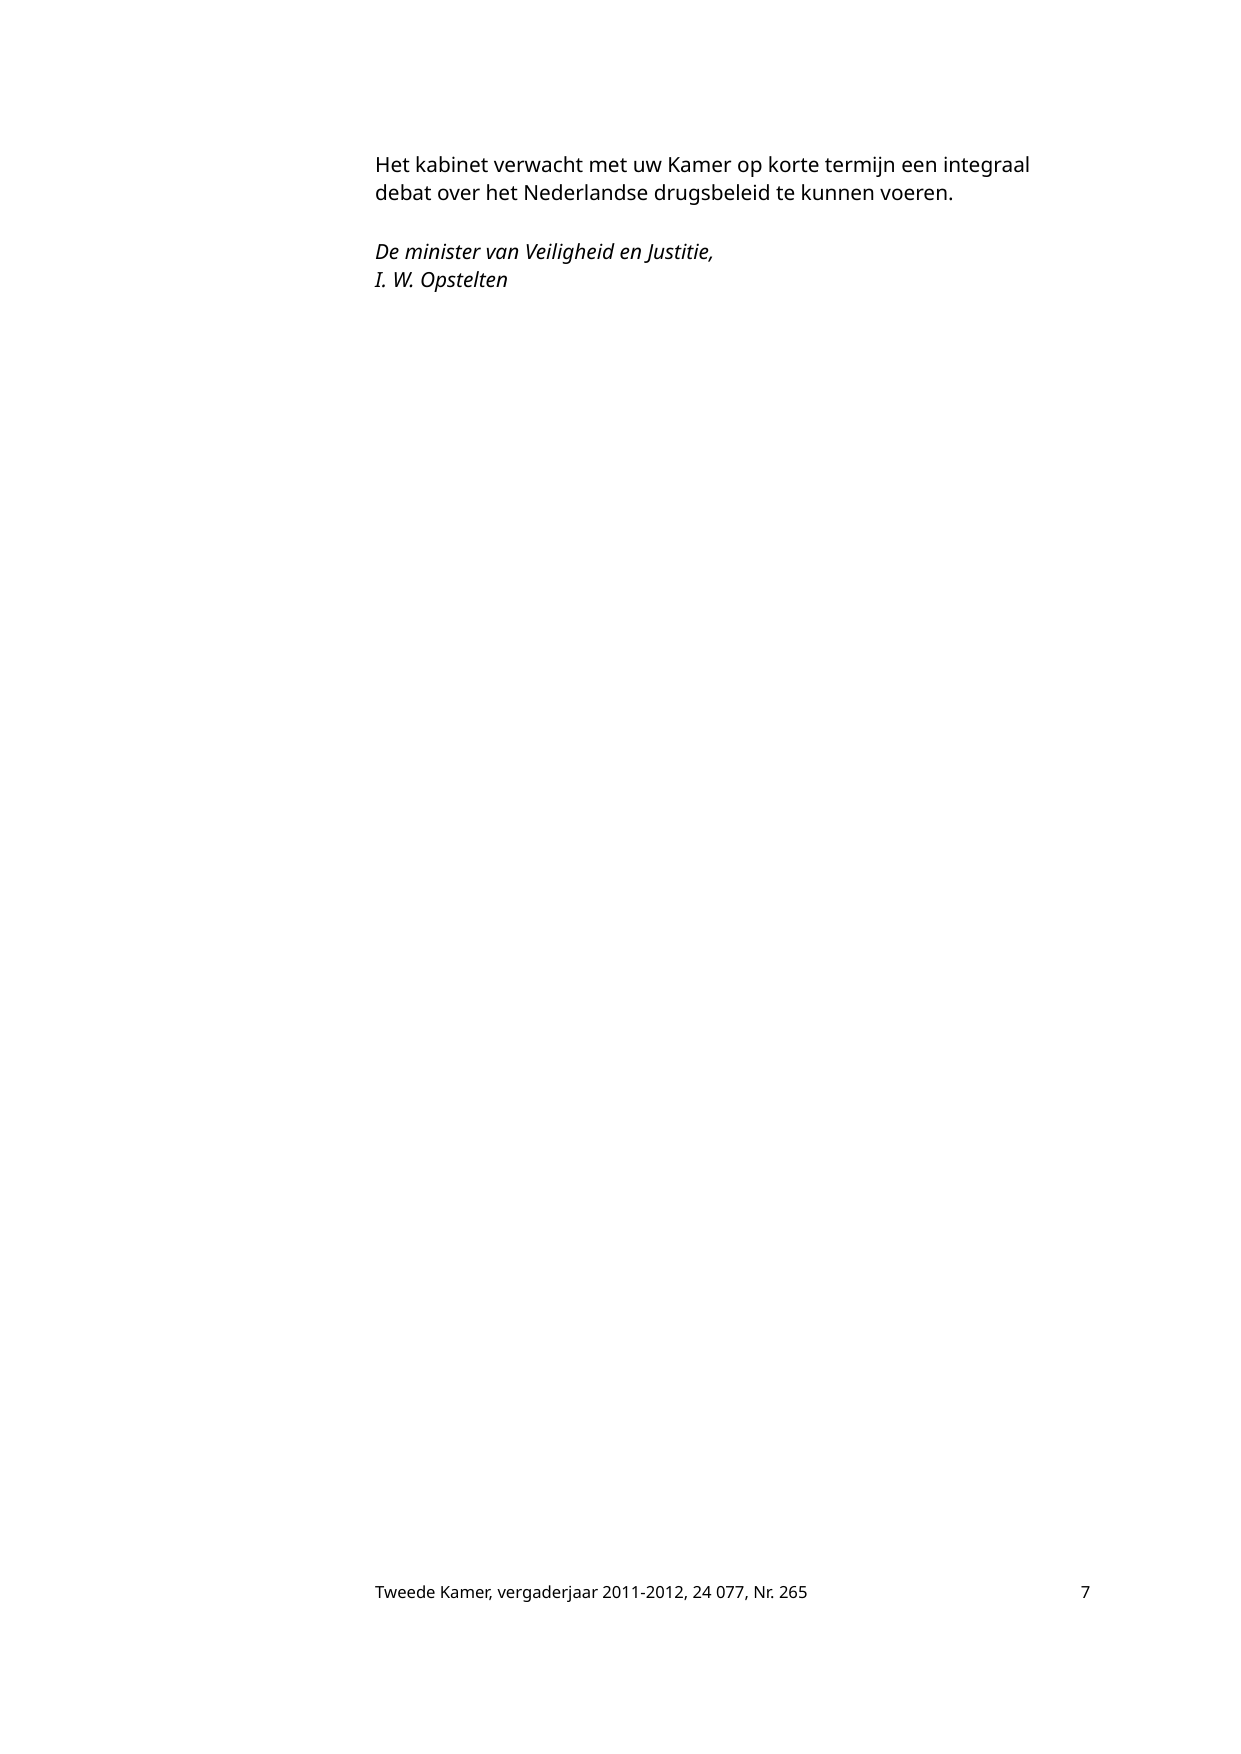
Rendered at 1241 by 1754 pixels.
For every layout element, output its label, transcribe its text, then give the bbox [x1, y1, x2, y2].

text Het kabinet verwacht met uw Kamer op korte termijn een integraal debat over het Nederlandse drugsbeleid te kunnen voeren. [375, 150, 1090, 207]
text De minister van Veiligheid en Justitie, [375, 237, 1090, 265]
text I. W. Opstelten [375, 265, 1090, 294]
